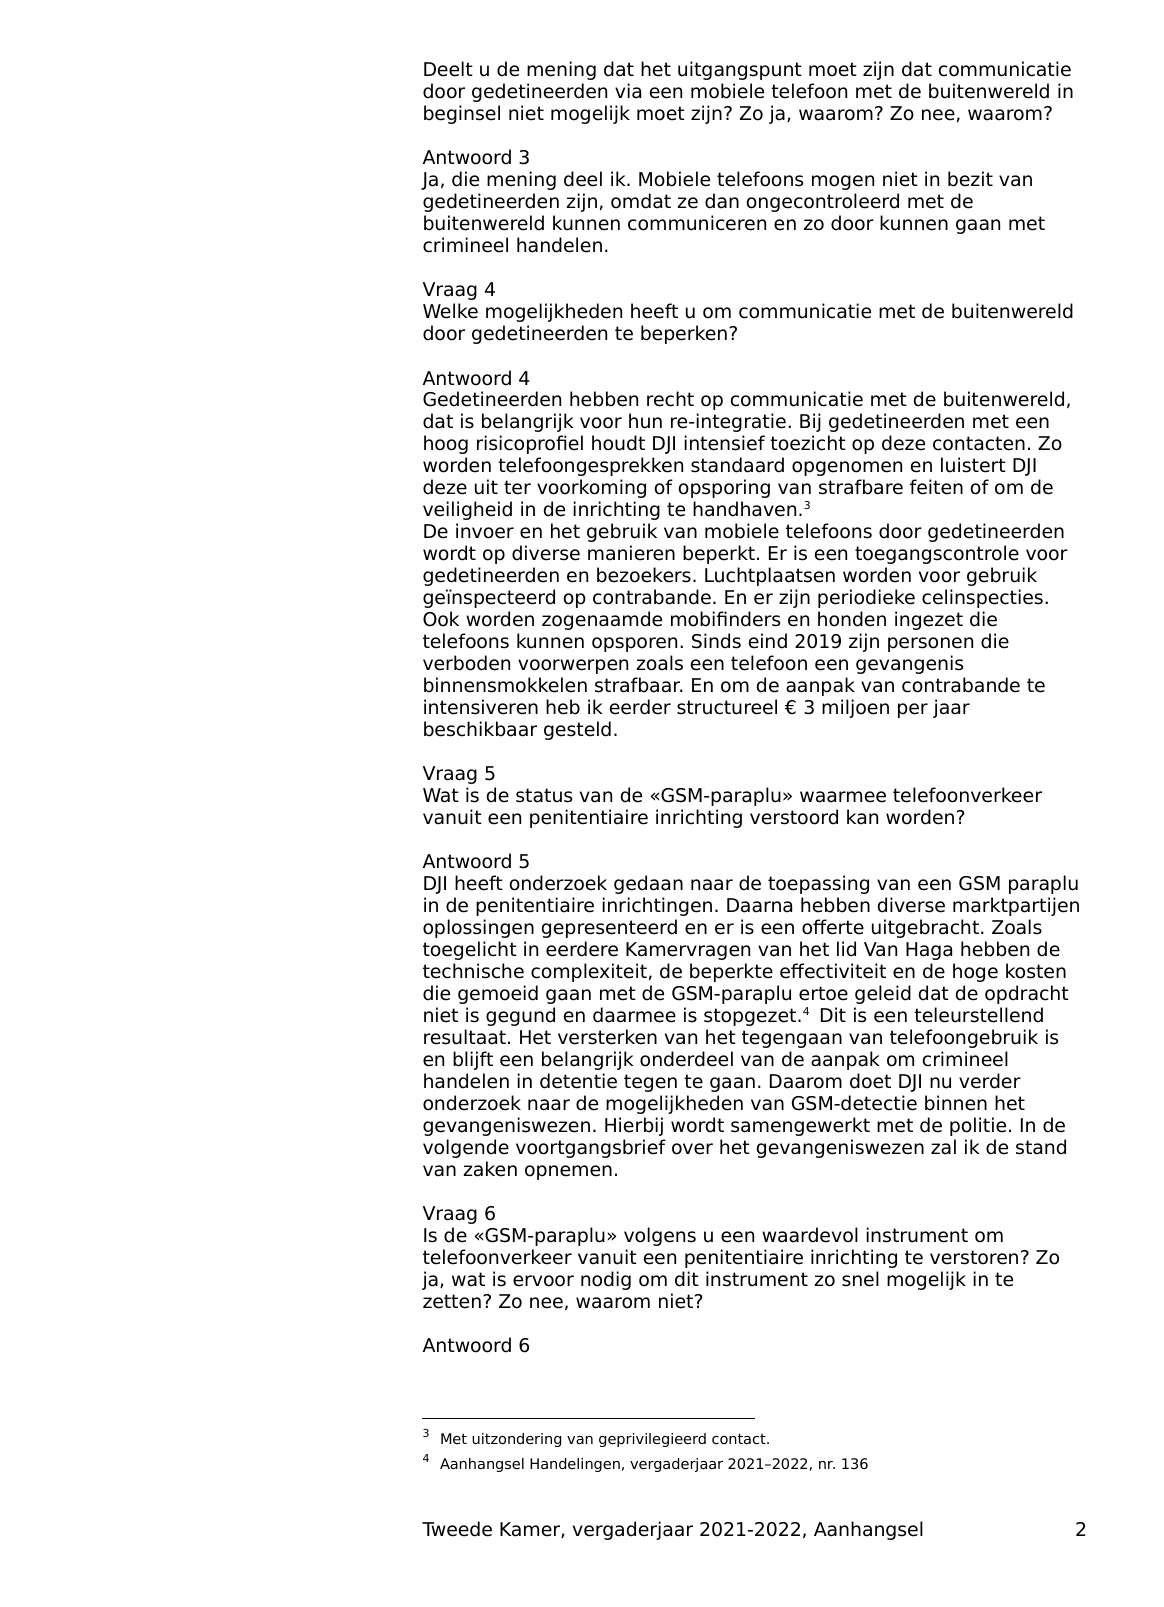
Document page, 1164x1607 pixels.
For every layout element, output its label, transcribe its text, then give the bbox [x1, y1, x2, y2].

text Vraag 4 [422, 279, 1087, 301]
text Deelt u de mening dat het uitgangspunt moet zijn dat communicatie door gedetineerden via een mobiele telefoon met de buitenwereld in beginsel niet mogelijk moet zijn? Zo ja, waarom? Zo nee, waarom? [422, 59, 1087, 125]
text Ja, die mening deel ik. Mobiele telefoons mogen niet in bezit van gedetineerden zijn, omdat ze dan ongecontroleerd met de buitenwereld kunnen communiceren en zo door kunnen gaan met crimineel handelen. [422, 169, 1087, 257]
text Aanhangsel Handelingen, vergaderjaar 2021–2022, nr. 136 [422, 1452, 1087, 1474]
text Met uitzondering van geprivilegieerd contact. [422, 1427, 1087, 1449]
text Antwoord 3 [422, 147, 1087, 169]
text De invoer en het gebruik van mobiele telefoons door gedetineerden wordt op diverse manieren beperkt. Er is een toegangscontrole voor gedetineerden en bezoekers. Luchtplaatsen worden voor gebruik geïnspecteerd op contrabande. En er zijn periodieke celinspecties. Ook worden zogenaamde mobifinders en honden ingezet die telefoons kunnen opsporen. Sinds eind 2019 zijn personen die verboden voorwerpen zoals een telefoon een gevangenis binnensmokkelen strafbaar. En om de aanpak van contrabande te intensiveren heb ik eerder structureel € 3 miljoen per jaar beschikbaar gesteld. [422, 521, 1087, 741]
text Vraag 5 [422, 763, 1087, 785]
text Antwoord 5 [422, 851, 1087, 873]
text Welke mogelijkheden heeft u om communicatie met de buitenwereld door gedetineerden te beperken? [422, 301, 1087, 345]
text Antwoord 4 [422, 367, 1087, 389]
text Gedetineerden hebben recht op communicatie met de buitenwereld, dat is belangrijk voor hun re-integratie. Bij gedetineerden met een hoog risicoprofiel houdt DJI intensief toezicht op deze contacten. Zo worden telefoongesprekken standaard opgenomen en luistert DJI deze uit ter voorkoming of opsporing van strafbare feiten of om de veiligheid in de inrichting te handhaven. [422, 389, 1087, 521]
text Wat is de status van de «GSM-paraplu» waarmee telefoonverkeer vanuit een penitentiaire inrichting verstoord kan worden? [422, 785, 1087, 829]
text DJI heeft onderzoek gedaan naar de toepassing van een GSM paraplu in de penitentiaire inrichtingen. Daarna hebben diverse marktpartijen oplossingen gepresenteerd en er is een offerte uitgebracht. Zoals toegelicht in eerdere Kamervragen van het lid Van Haga hebben de technische complexiteit, de beperkte effectiviteit en de hoge kosten die gemoeid gaan met de GSM-paraplu ertoe geleid dat de opdracht niet is gegund en daarmee is stopgezet. Dit is een teleurstellend resultaat. Het versterken van het tegengaan van telefoongebruik is en blijft een belangrijk onderdeel van de aanpak om crimineel handelen in detentie tegen te gaan. Daarom doet DJI nu verder onderzoek naar de mogelijkheden van GSM-detectie binnen het gevangeniswezen. Hierbij wordt samengewerkt met de politie. In de volgende voortgangsbrief over het gevangeniswezen zal ik de stand van zaken opnemen. [422, 873, 1087, 1181]
text Antwoord 6 [422, 1335, 1087, 1357]
text Vraag 6 [422, 1203, 1087, 1225]
text Is de «GSM-paraplu» volgens u een waardevol instrument om telefoonverkeer vanuit een penitentiaire inrichting te verstoren? Zo ja, wat is ervoor nodig om dit instrument zo snel mogelijk in te zetten? Zo nee, waarom niet? [422, 1225, 1087, 1313]
